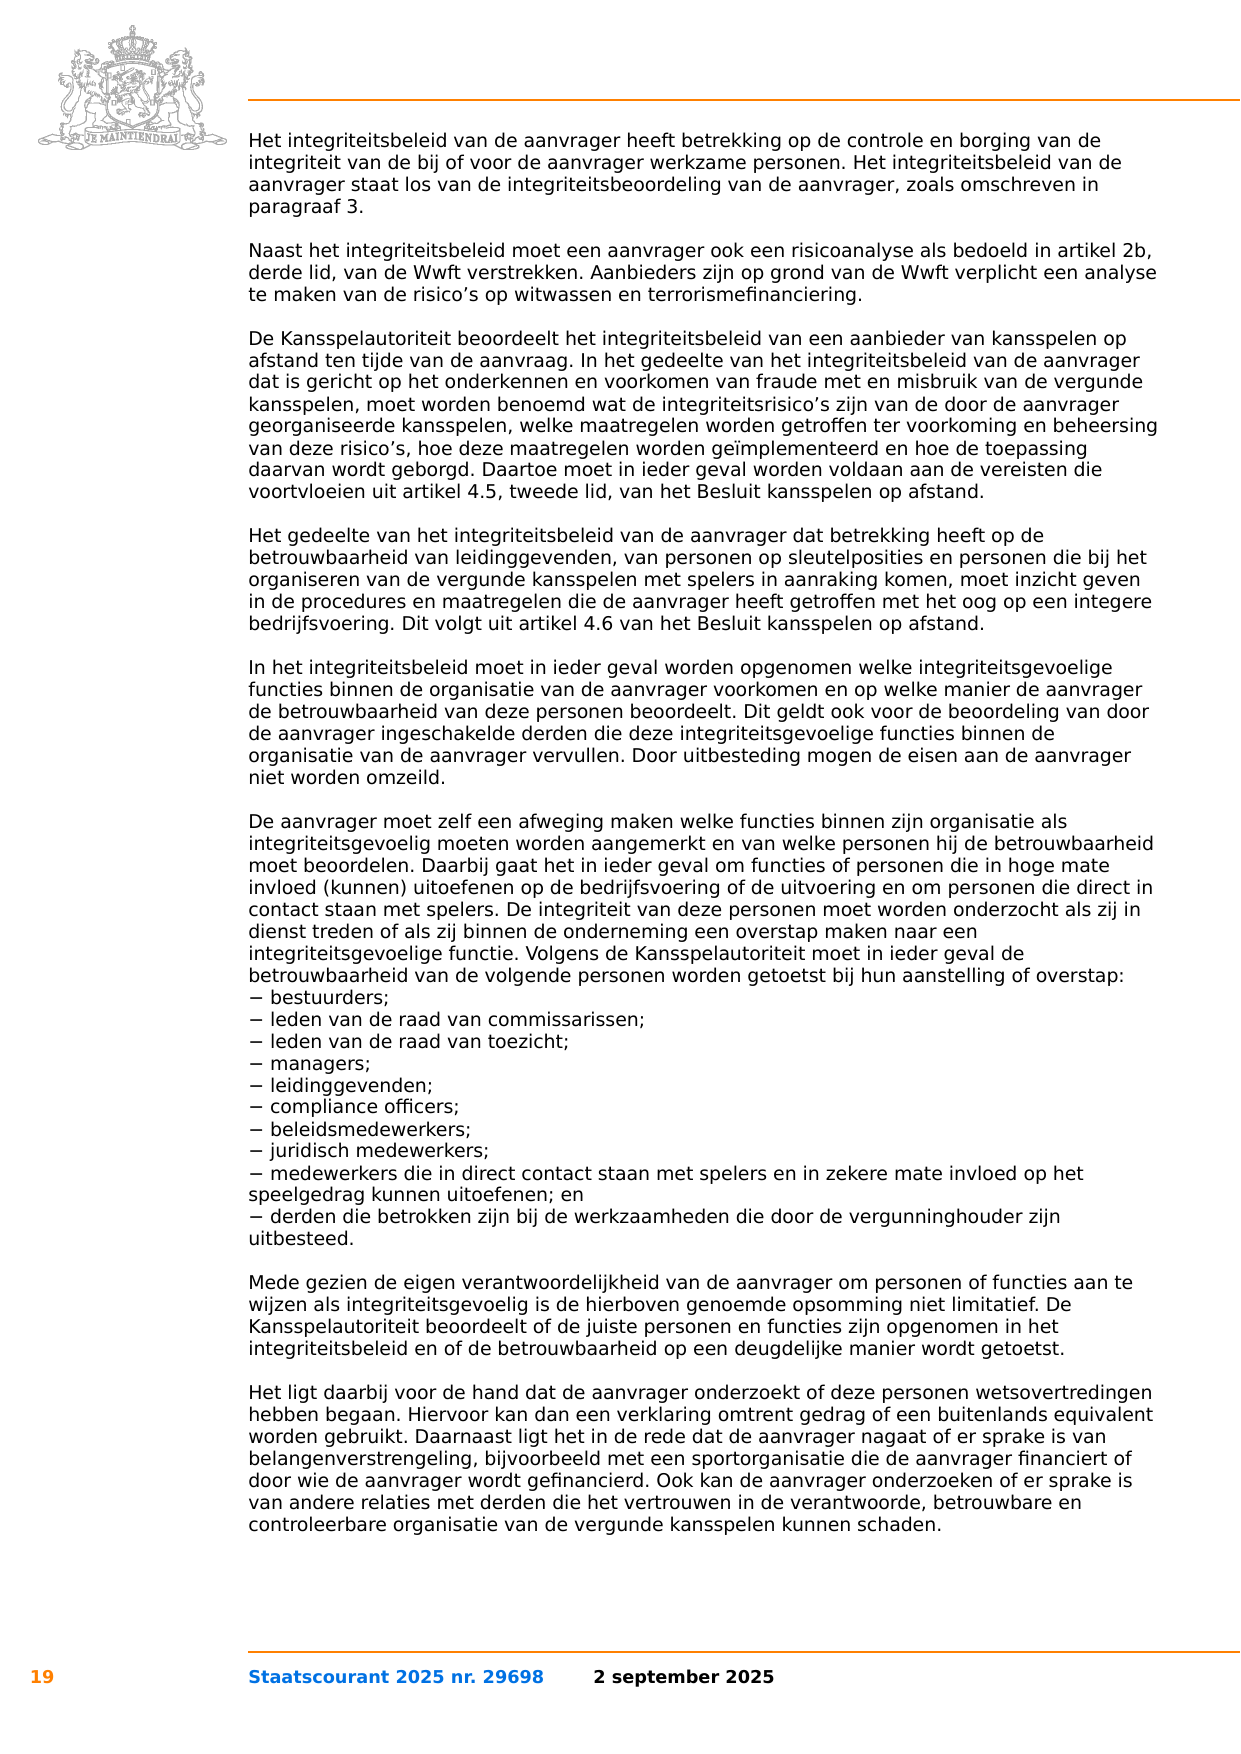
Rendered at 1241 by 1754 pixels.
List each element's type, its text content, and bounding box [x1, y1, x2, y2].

text − compliance officers; [248, 1096, 1163, 1118]
text In het integriteitsbeleid moet in ieder geval worden opgenomen welke integriteitsgevoelige functies binnen de organisatie van de aanvrager voorkomen en op welke manier de aanvrager de betrouwbaarheid van deze personen beoordeelt. Dit geldt ook voor de beoordeling van door de aanvrager ingeschakelde derden die deze integriteitsgevoelige functies binnen de organisatie van de aanvrager vervullen. Door uitbesteding mogen de eisen aan de aanvrager niet worden omzeild. [248, 657, 1163, 789]
text De aanvrager moet zelf een afweging maken welke functies binnen zijn organisatie als integriteitsgevoelig moeten worden aangemerkt en van welke personen hij de betrouwbaarheid moet beoordelen. Daarbij gaat het in ieder geval om functies of personen die in hoge mate invloed (kunnen) uitoefenen op de bedrijfsvoering of de uitvoering en om personen die direct in contact staan met spelers. De integriteit van deze personen moet worden onderzocht als zij in dienst treden of als zij binnen de onderneming een overstap maken naar een integriteitsgevoelige functie. Volgens de Kansspelautoriteit moet in ieder geval de betrouwbaarheid van de volgende personen worden getoetst bij hun aanstelling of overstap: [248, 811, 1163, 987]
text Het ligt daarbij voor de hand dat de aanvrager onderzoekt of deze personen wetsovertredingen hebben begaan. Hiervoor kan dan een verklaring omtrent gedrag of een buitenlands equivalent worden gebruikt. Daarnaast ligt het in de rede dat de aanvrager nagaat of er sprake is van belangenverstrengeling, bijvoorbeeld met een sportorganisatie die de aanvrager financiert of door wie de aanvrager wordt gefinancierd. Ook kan de aanvrager onderzoeken of er sprake is van andere relaties met derden die het vertrouwen in de verantwoorde, betrouwbare en controleerbare organisatie van de vergunde kansspelen kunnen schaden. [248, 1382, 1163, 1536]
text − leden van de raad van commissarissen; [248, 1008, 1163, 1031]
text − beleidsmedewerkers; [248, 1118, 1163, 1140]
text De Kansspelautoriteit beoordeelt het integriteitsbeleid van een aanbieder van kansspelen op afstand ten tijde van de aanvraag. In het gedeelte van het integriteitsbeleid van de aanvrager dat is gericht op het onderkennen en voorkomen van fraude met en misbruik van de vergunde kansspelen, moet worden benoemd wat de integriteitsrisico’s zijn van de door de aanvrager georganiseerde kansspelen, welke maatregelen worden getroffen ter voorkoming en beheersing van deze risico’s, hoe deze maatregelen worden geïmplementeerd en hoe de toepassing daarvan wordt geborgd. Daartoe moet in ieder geval worden voldaan aan de vereisten die voortvloeien uit artikel 4.5, tweede lid, van het Besluit kansspelen op afstand. [248, 327, 1163, 503]
text − derden die betrokken zijn bij de werkzaamheden die door de vergunninghouder zijn uitbesteed. [248, 1206, 1163, 1250]
text Mede gezien de eigen verantwoordelijkheid van de aanvrager om personen of functies aan te wijzen als integriteitsgevoelig is de hierboven genoemde opsomming niet limitatief. De Kansspelautoriteit beoordeelt of de juiste personen en functies zijn opgenomen in het integriteitsbeleid en of de betrouwbaarheid op een deugdelijke manier wordt getoetst. [248, 1272, 1163, 1360]
picture [38, 25, 227, 150]
text − bestuurders; [248, 987, 1163, 1008]
text − medewerkers die in direct contact staan met spelers en in zekere mate invloed op het speelgedrag kunnen uitoefenen; en [248, 1162, 1163, 1206]
text − leden van de raad van toezicht; [248, 1031, 1163, 1052]
text − managers; [248, 1052, 1163, 1074]
text − leidinggevenden; [248, 1074, 1163, 1096]
text − juridisch medewerkers; [248, 1140, 1163, 1162]
text Naast het integriteitsbeleid moet een aanvrager ook een risicoanalyse als bedoeld in artikel 2b, derde lid, van de Wwft verstrekken. Aanbieders zijn op grond van de Wwft verplicht een analyse te maken van de risico’s op witwassen en terrorismefinanciering. [248, 240, 1163, 306]
text Het gedeelte van het integriteitsbeleid van de aanvrager dat betrekking heeft op de betrouwbaarheid van leidinggevenden, van personen op sleutelposities en personen die bij het organiseren van de vergunde kansspelen met spelers in aanraking komen, moet inzicht geven in de procedures en maatregelen die de aanvrager heeft getroffen met het oog op een integere bedrijfsvoering. Dit volgt uit artikel 4.6 van het Besluit kansspelen op afstand. [248, 525, 1163, 635]
text Het integriteitsbeleid van de aanvrager heeft betrekking op de controle en borging van de integriteit van de bij of voor de aanvrager werkzame personen. Het integriteitsbeleid van de aanvrager staat los van de integriteitsbeoordeling van de aanvrager, zoals omschreven in paragraaf 3. [248, 130, 1163, 218]
